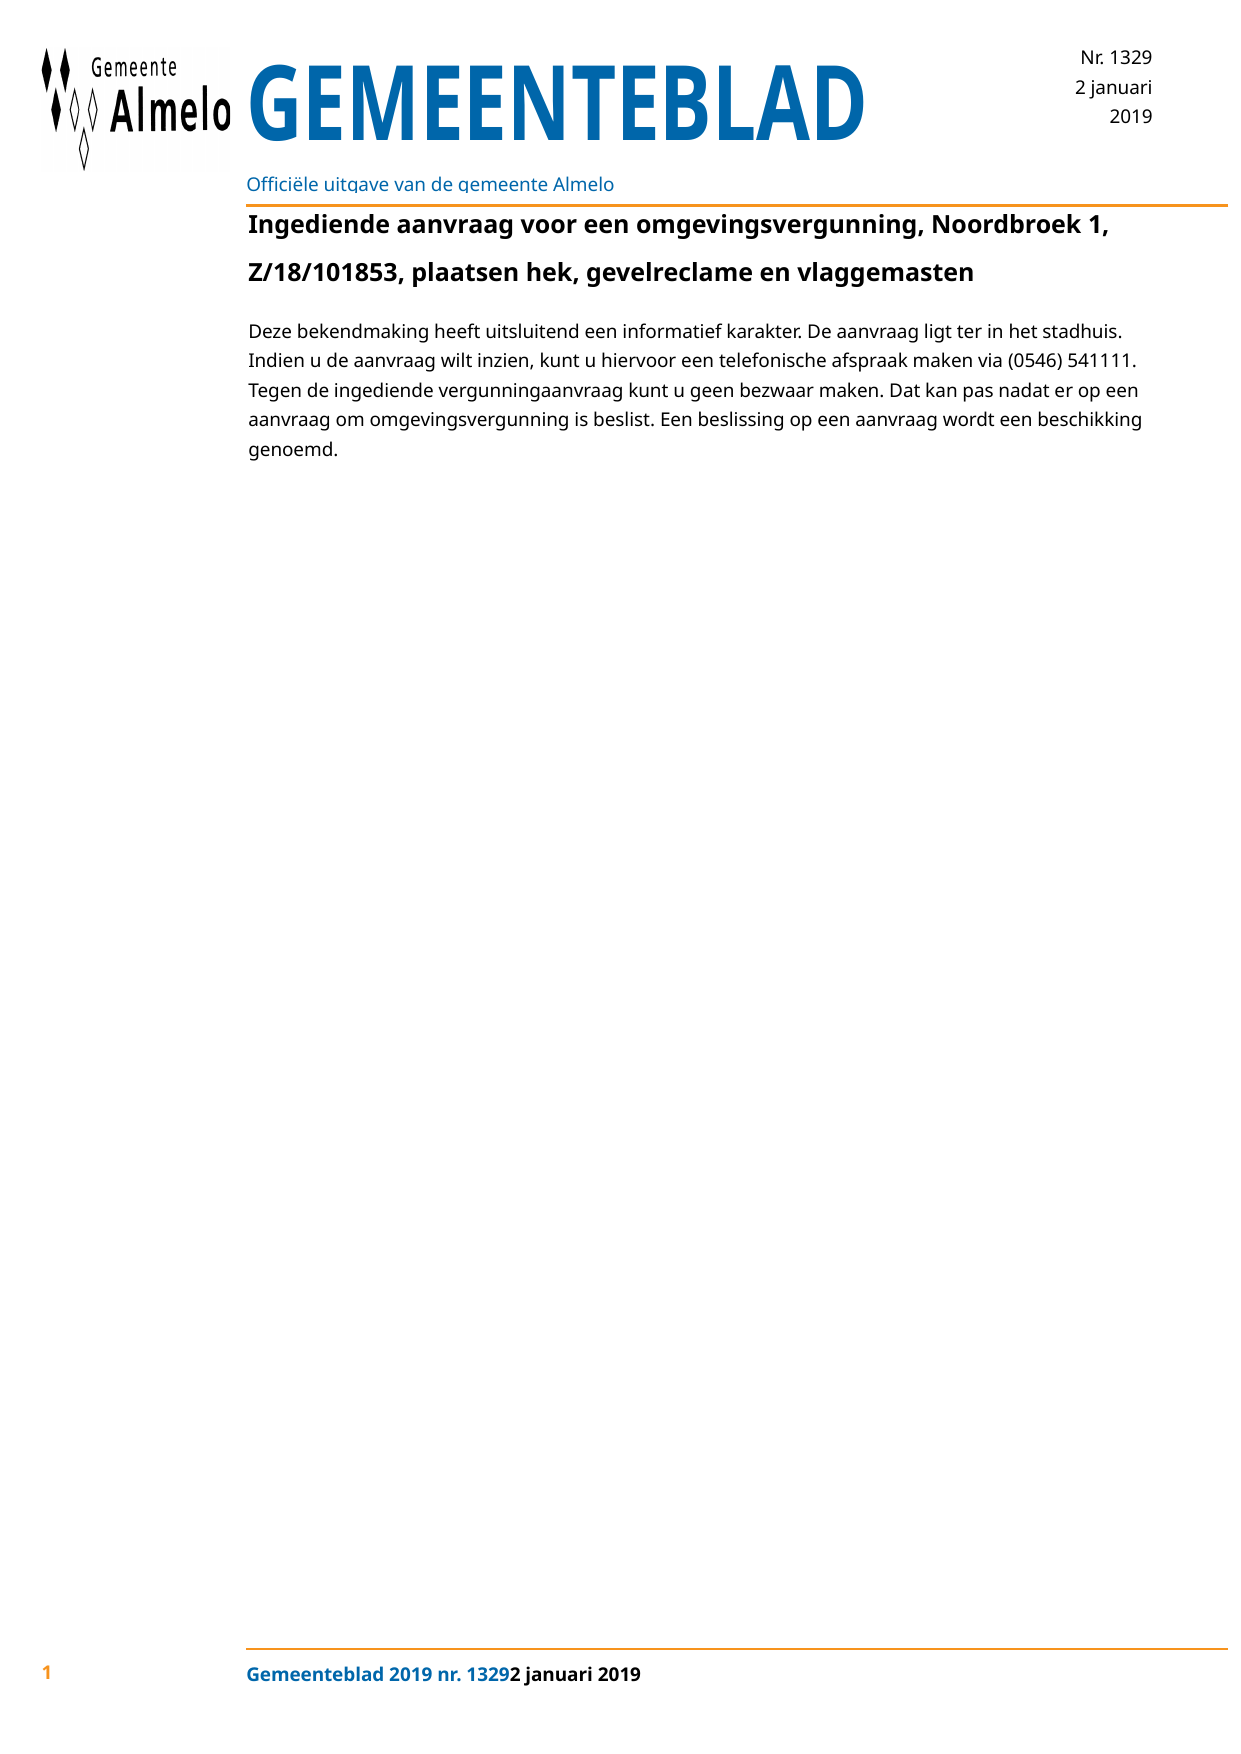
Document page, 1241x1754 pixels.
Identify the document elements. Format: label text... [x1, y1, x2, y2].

text Deze bekendmaking heeft uitsluitend een informatief karakter. De aanvraag ligt ter in het stadhuis. Indien u de aanvraag wilt inzien, kunt u hiervoor een telefonische afspraak maken via (0546) 541111. Tegen de ingediende vergunningaanvraag kunt u geen bezwaar maken. Dat kan pas nadat er op een aanvraag om omgevingsvergunning is beslist. Een beslissing op een aanvraag wordt een beschikking genoemd. [248, 318, 1152, 462]
picture [41, 47, 231, 172]
text Ingediende aanvraag voor een omgevingsvergunning, Noordbroek 1, Z/18/101853, plaatsen hek, gevelreclame en vlaggemasten [248, 207, 1152, 288]
